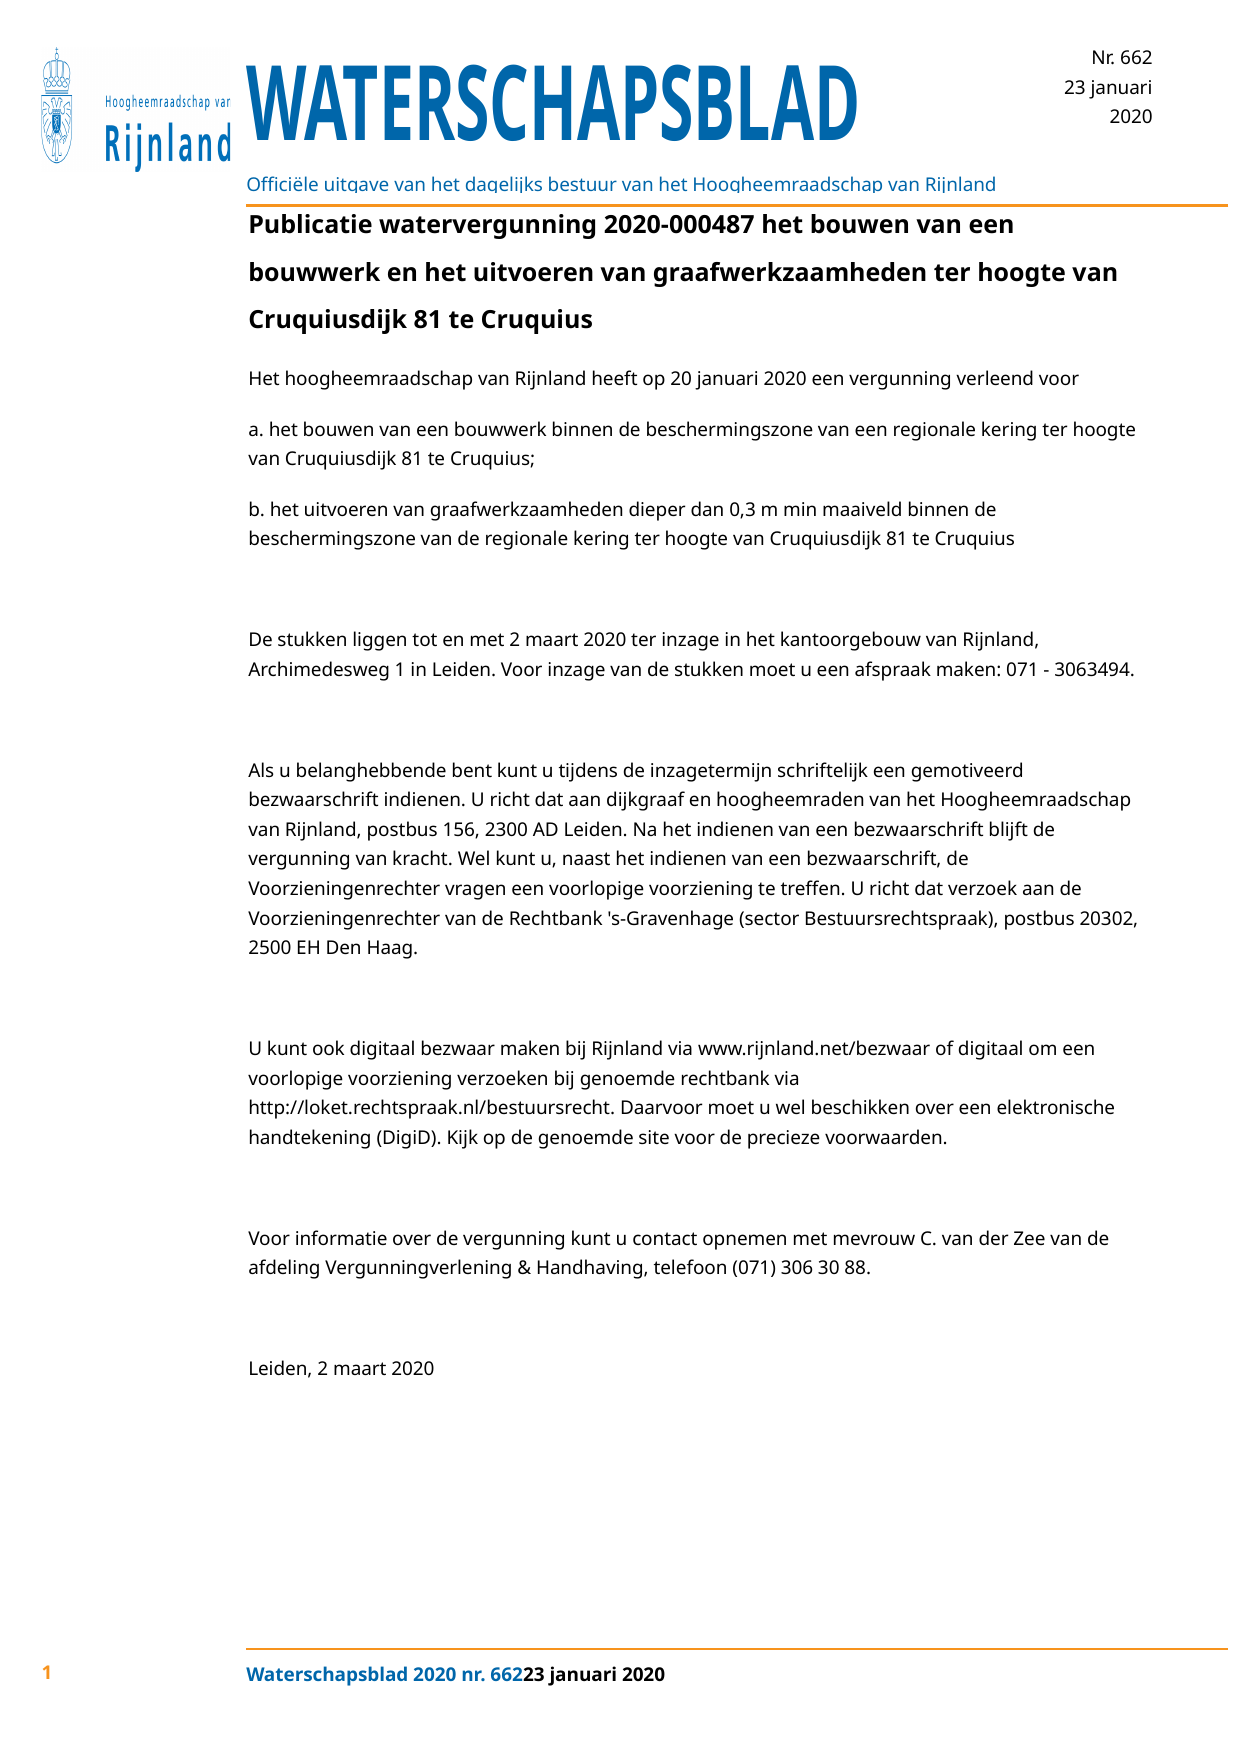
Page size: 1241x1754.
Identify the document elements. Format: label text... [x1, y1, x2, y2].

text Het hoogheemraadschap van Rijnland heeft op 20 januari 2020 een vergunning verleend voor [248, 366, 1152, 391]
text Publicatie watervergunning 2020-000487 het bouwen van een bouwwerk en het uitvoeren van graafwerkzaamheden ter hoogte van Cruquiusdijk 81 te Cruquius [248, 207, 1152, 336]
text Leiden, 2 maart 2020 [248, 1355, 1152, 1381]
text U kunt ook digitaal bezwaar maken bij Rijnland via www.rijnland.net/bezwaar of digitaal om een voorlopige voorziening verzoeken bij genoemde rechtbank via http://loket.rechtspraak.nl/bestuursrecht. Daarvoor moet u wel beschikken over een elektronische handtekening (DigiD). Kijk op de genoemde site voor de precieze voorwaarden. [248, 1035, 1152, 1149]
text Voor informatie over de vergunning kunt u contact opnemen met mevrouw C. van der Zee van de afdeling Vergunningverlening & Handhaving, telefoon (071) 306 30 88. [248, 1225, 1152, 1280]
picture [41, 47, 231, 172]
text b. het uitvoeren van graafwerkzaamheden dieper dan 0,3 m min maaiveld binnen de beschermingszone van de regionale kering ter hoogte van Cruquiusdijk 81 te Cruquius [248, 496, 1152, 551]
text a. het bouwen van een bouwwerk binnen de beschermingszone van een regionale kering ter hoogte van Cruquiusdijk 81 te Cruquius; [248, 416, 1152, 471]
text Als u belanghebbende bent kunt u tijdens de inzagetermijn schriftelijk een gemotiveerd bezwaarschrift indienen. U richt dat aan dijkgraaf en hoogheemraden van het Hoogheemraadschap van Rijnland, postbus 156, 2300 AD Leiden. Na het indienen van een bezwaarschrift blijft de vergunning van kracht. Wel kunt u, naast het indienen van een bezwaarschrift, de Voorzieningenrechter vragen een voorlopige voorziening te treffen. U richt dat verzoek aan de Voorzieningenrechter van de Rechtbank 's-Gravenhage (sector Bestuursrechtspraak), postbus 20302, 2500 EH Den Haag. [248, 757, 1152, 960]
text De stukken liggen tot en met 2 maart 2020 ter inzage in het kantoorgebouw van Rijnland, Archimedesweg 1 in Leiden. Voor inzage van de stukken moet u een afspraak maken: 071 - 3063494. [248, 626, 1152, 682]
